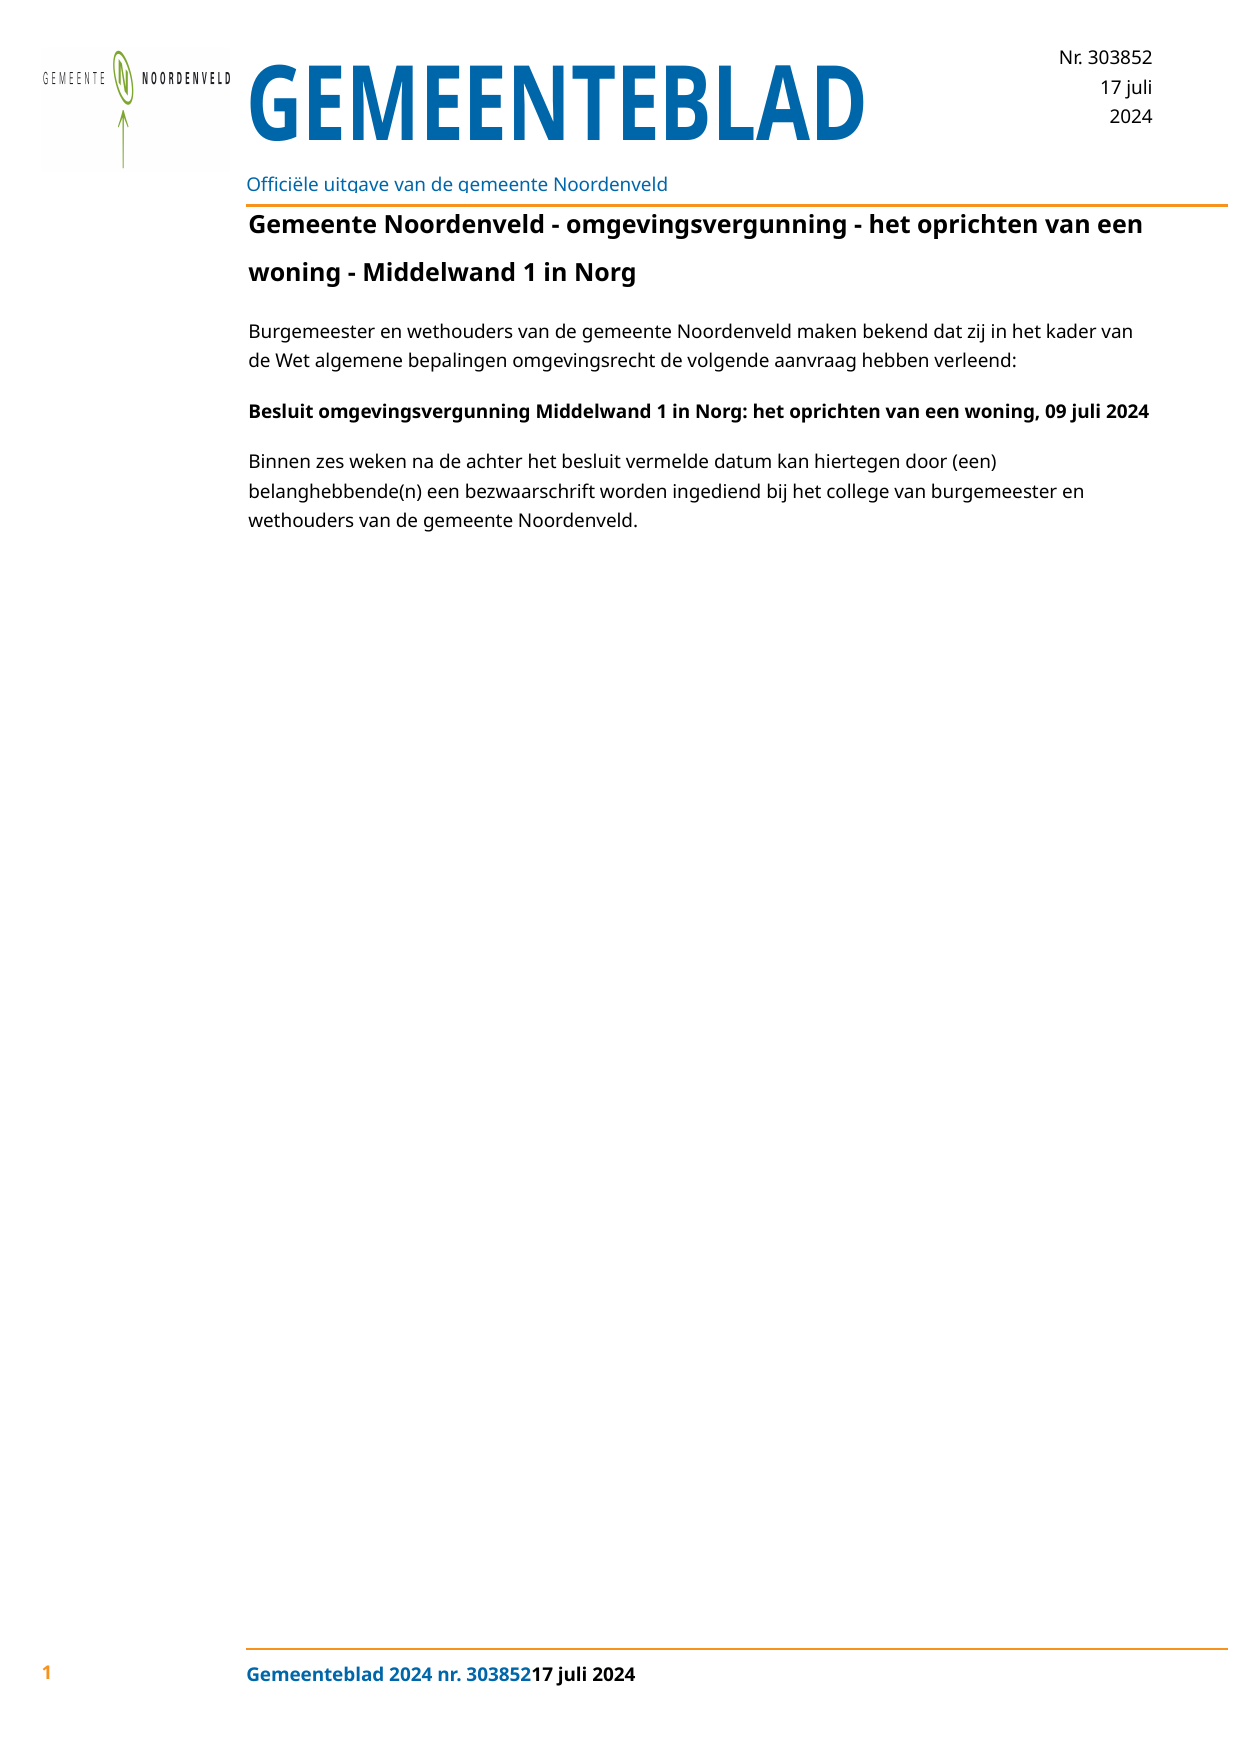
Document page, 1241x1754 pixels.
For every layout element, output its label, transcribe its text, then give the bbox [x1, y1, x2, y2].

picture [41, 47, 231, 172]
text Burgemeester en wethouders van de gemeente Noordenveld maken bekend dat zij in het kader van de Wet algemene bepalingen omgevingsrecht de volgende aanvraag hebben verleend: [248, 318, 1152, 373]
text Binnen zes weken na de achter het besluit vermelde datum kan hiertegen door (een) belanghebbende(n) een bezwaarschrift worden ingediend bij het college van burgemeester en wethouders van de gemeente Noordenveld. [248, 448, 1152, 533]
text Besluit omgevingsvergunning Middelwand 1 in Norg: het oprichten van een woning, 09 juli 2024 [248, 398, 1152, 424]
text Gemeente Noordenveld - omgevingsvergunning - het oprichten van een woning - Middelwand 1 in Norg [248, 207, 1152, 288]
